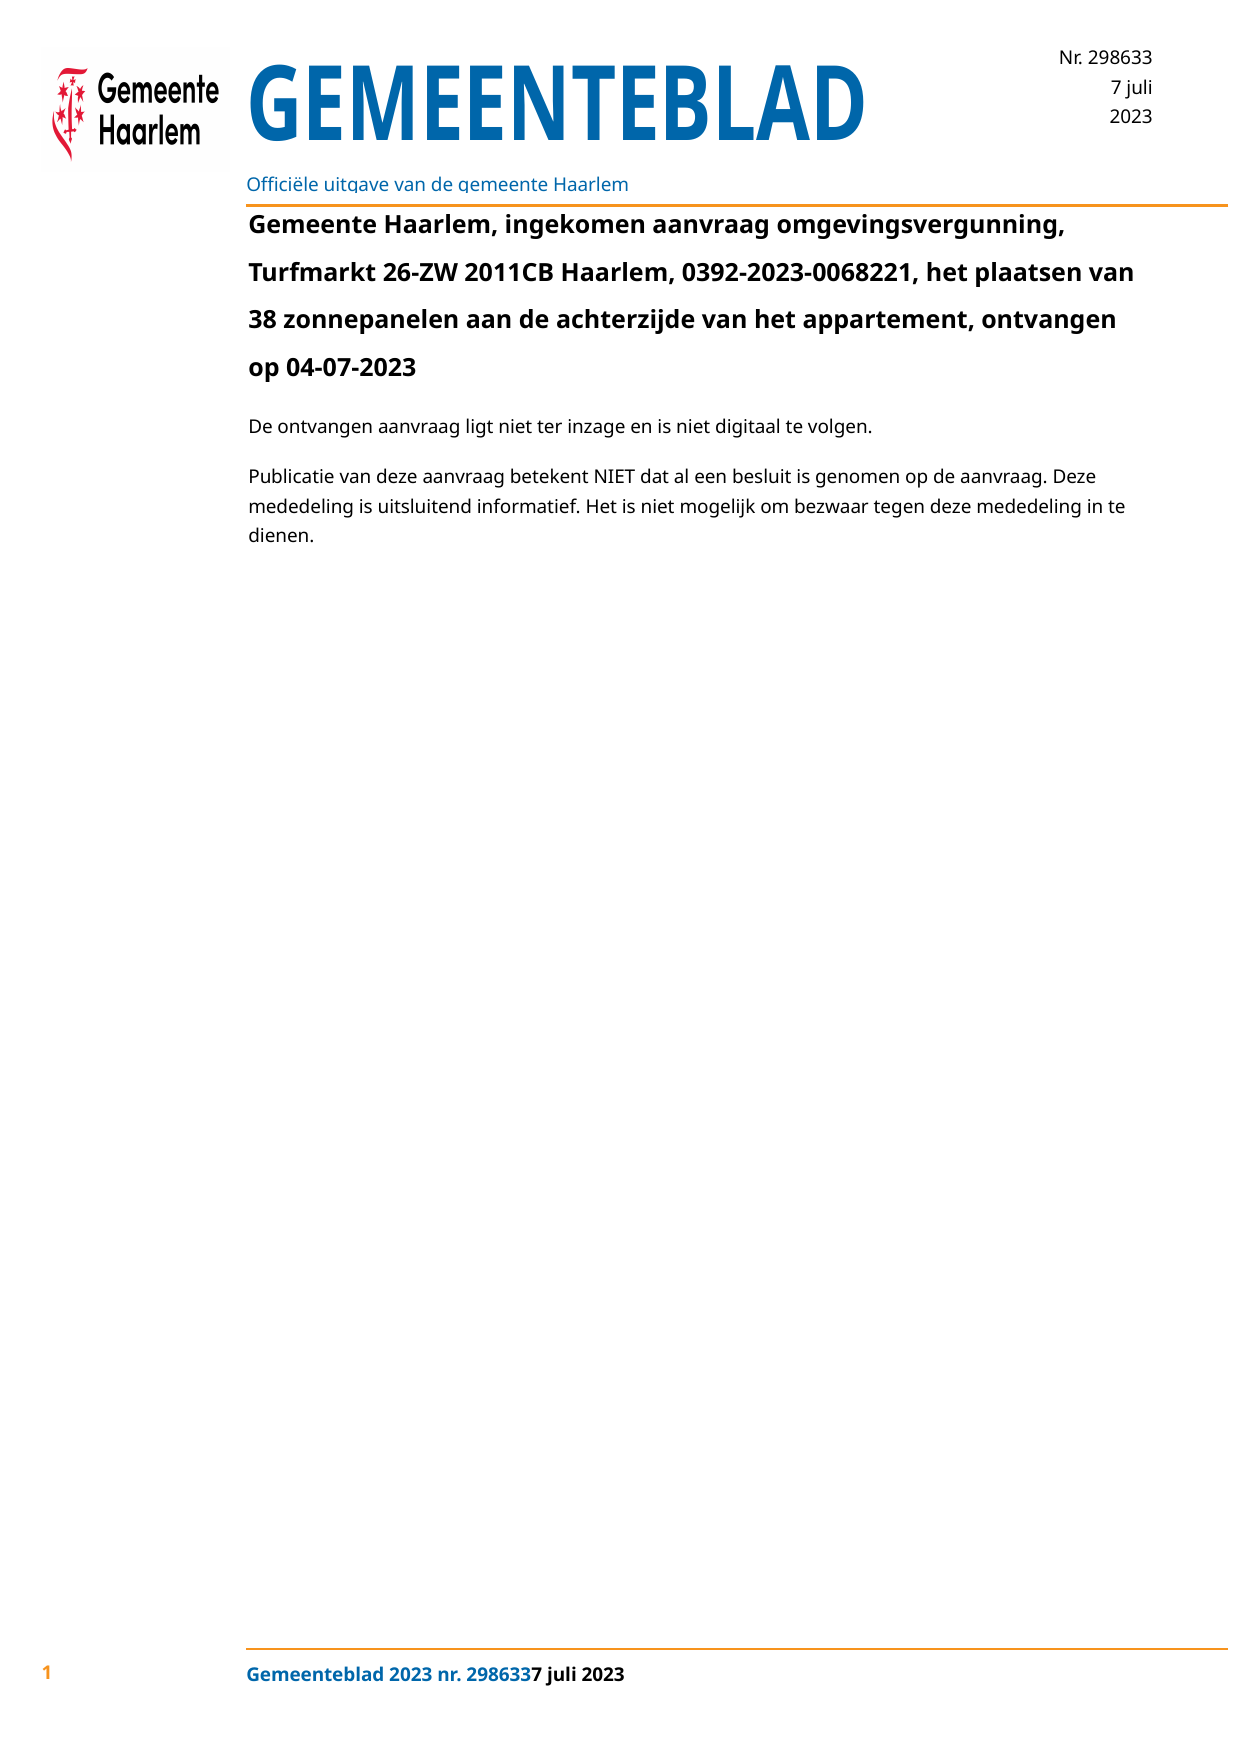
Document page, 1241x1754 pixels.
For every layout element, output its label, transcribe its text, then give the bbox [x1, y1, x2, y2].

text Gemeente Haarlem, ingekomen aanvraag omgevingsvergunning, Turfmarkt 26-ZW 2011CB Haarlem, 0392-2023-0068221, het plaatsen van 38 zonnepanelen aan de achterzijde van het appartement, ontvangen op 04-07-2023 [248, 207, 1152, 384]
text De ontvangen aanvraag ligt niet ter inzage en is niet digitaal te volgen. [248, 413, 1152, 439]
text Publicatie van deze aanvraag betekent NIET dat al een besluit is genomen op de aanvraag. Deze mededeling is uitsluitend informatief. Het is niet mogelijk om bezwaar tegen deze mededeling in te dienen. [248, 463, 1152, 548]
picture [41, 47, 231, 172]
